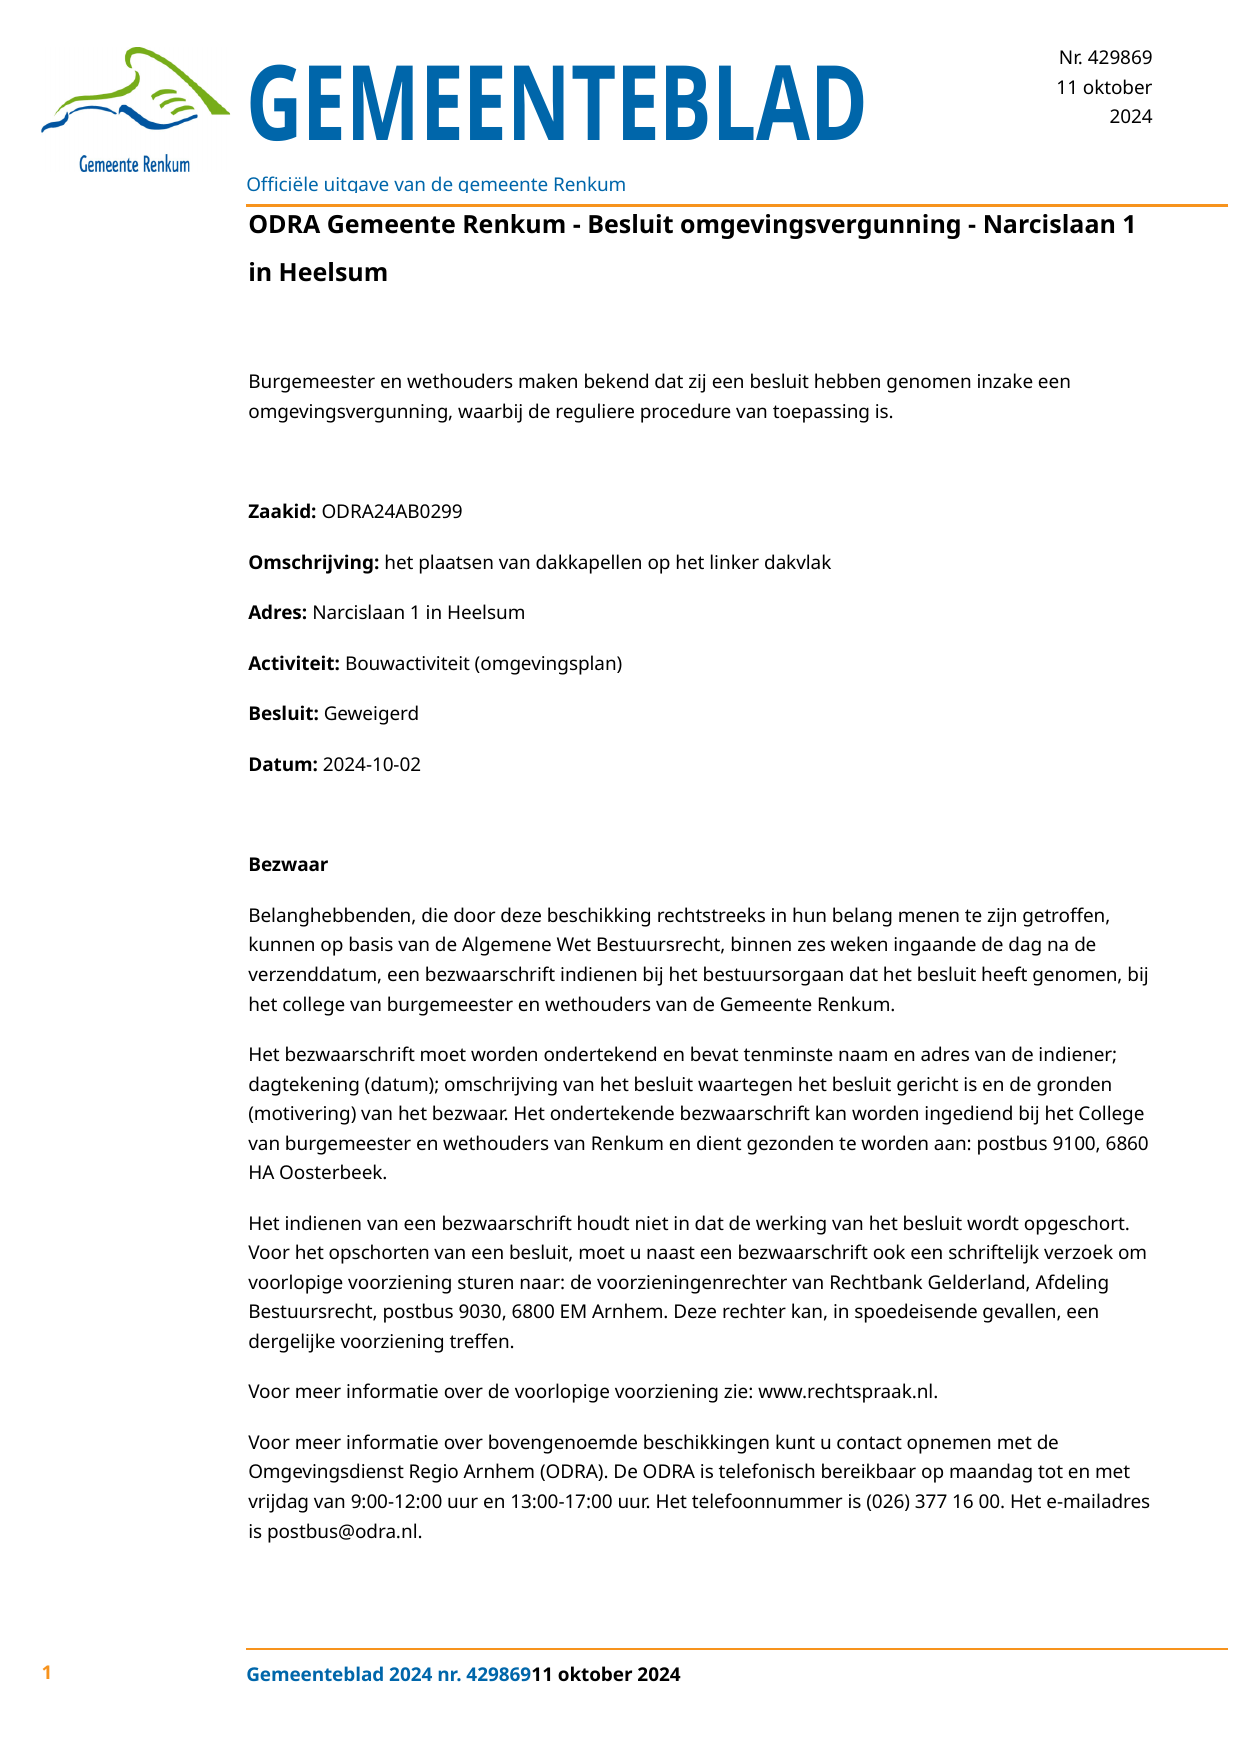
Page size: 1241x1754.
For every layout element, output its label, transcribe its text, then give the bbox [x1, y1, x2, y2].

text Adres: Narcislaan 1 in Heelsum [248, 599, 1152, 625]
text Het bezwaarschrift moet worden ondertekend en bevat tenminste naam en adres van de indiener; dagtekening (datum); omschrijving van het besluit waartegen het besluit gericht is en de gronden (motivering) van het bezwaar. Het ondertekende bezwaarschrift kan worden ingediend bij het College van burgemeester en wethouders van Renkum en dient gezonden te worden aan: postbus 9100, 6860 HA Oosterbeek. [248, 1041, 1152, 1185]
text ODRA Gemeente Renkum - Besluit omgevingsvergunning - Narcislaan 1 in Heelsum [248, 207, 1152, 288]
text Burgemeester en wethouders maken bekend dat zij een besluit hebben genomen inzake een omgevingsvergunning, waarbij de reguliere procedure van toepassing is. [248, 368, 1152, 424]
text Besluit: Geweigerd [248, 700, 1152, 726]
text Belanghebbenden, die door deze beschikking rechtstreeks in hun belang menen te zijn getroffen, kunnen op basis van de Algemene Wet Bestuursrecht, binnen zes weken ingaande de dag na de verzenddatum, een bezwaarschrift indienen bij het bestuursorgaan dat het besluit heeft genomen, bij het college van burgemeester en wethouders van de Gemeente Renkum. [248, 902, 1152, 1017]
text Omschrijving: het plaatsen van dakkapellen op het linker dakvlak [248, 549, 1152, 575]
text Het indienen van een bezwaarschrift houdt niet in dat de werking van het besluit wordt opgeschort. Voor het opschorten van een besluit, moet u naast een bezwaarschrift ook een schriftelijk verzoek om voorlopige voorziening sturen naar: de voorzieningenrechter van Rechtbank Gelderland, Afdeling Bestuursrecht, postbus 9030, 6800 EM Arnhem. Deze rechter kan, in spoedeisende gevallen, een dergelijke voorziening treffen. [248, 1210, 1152, 1354]
text Activiteit: Bouwactiviteit (omgevingsplan) [248, 650, 1152, 676]
text Bezwaar [248, 852, 1152, 877]
text Datum: 2024-10-02 [248, 751, 1152, 777]
text Zaakid: ODRA24AB0299 [248, 499, 1152, 524]
picture [41, 47, 231, 172]
text Voor meer informatie over bovengenoemde beschikkingen kunt u contact opnemen met de Omgevingsdienst Regio Arnhem (ODRA). De ODRA is telefonisch bereikbaar op maandag tot en met vrijdag van 9:00-12:00 uur en 13:00-17:00 uur. Het telefoonnummer is (026) 377 16 00. Het e-mailadres is postbus@odra.nl. [248, 1429, 1152, 1544]
text Voor meer informatie over de voorlopige voorziening zie: www.rechtspraak.nl. [248, 1379, 1152, 1404]
